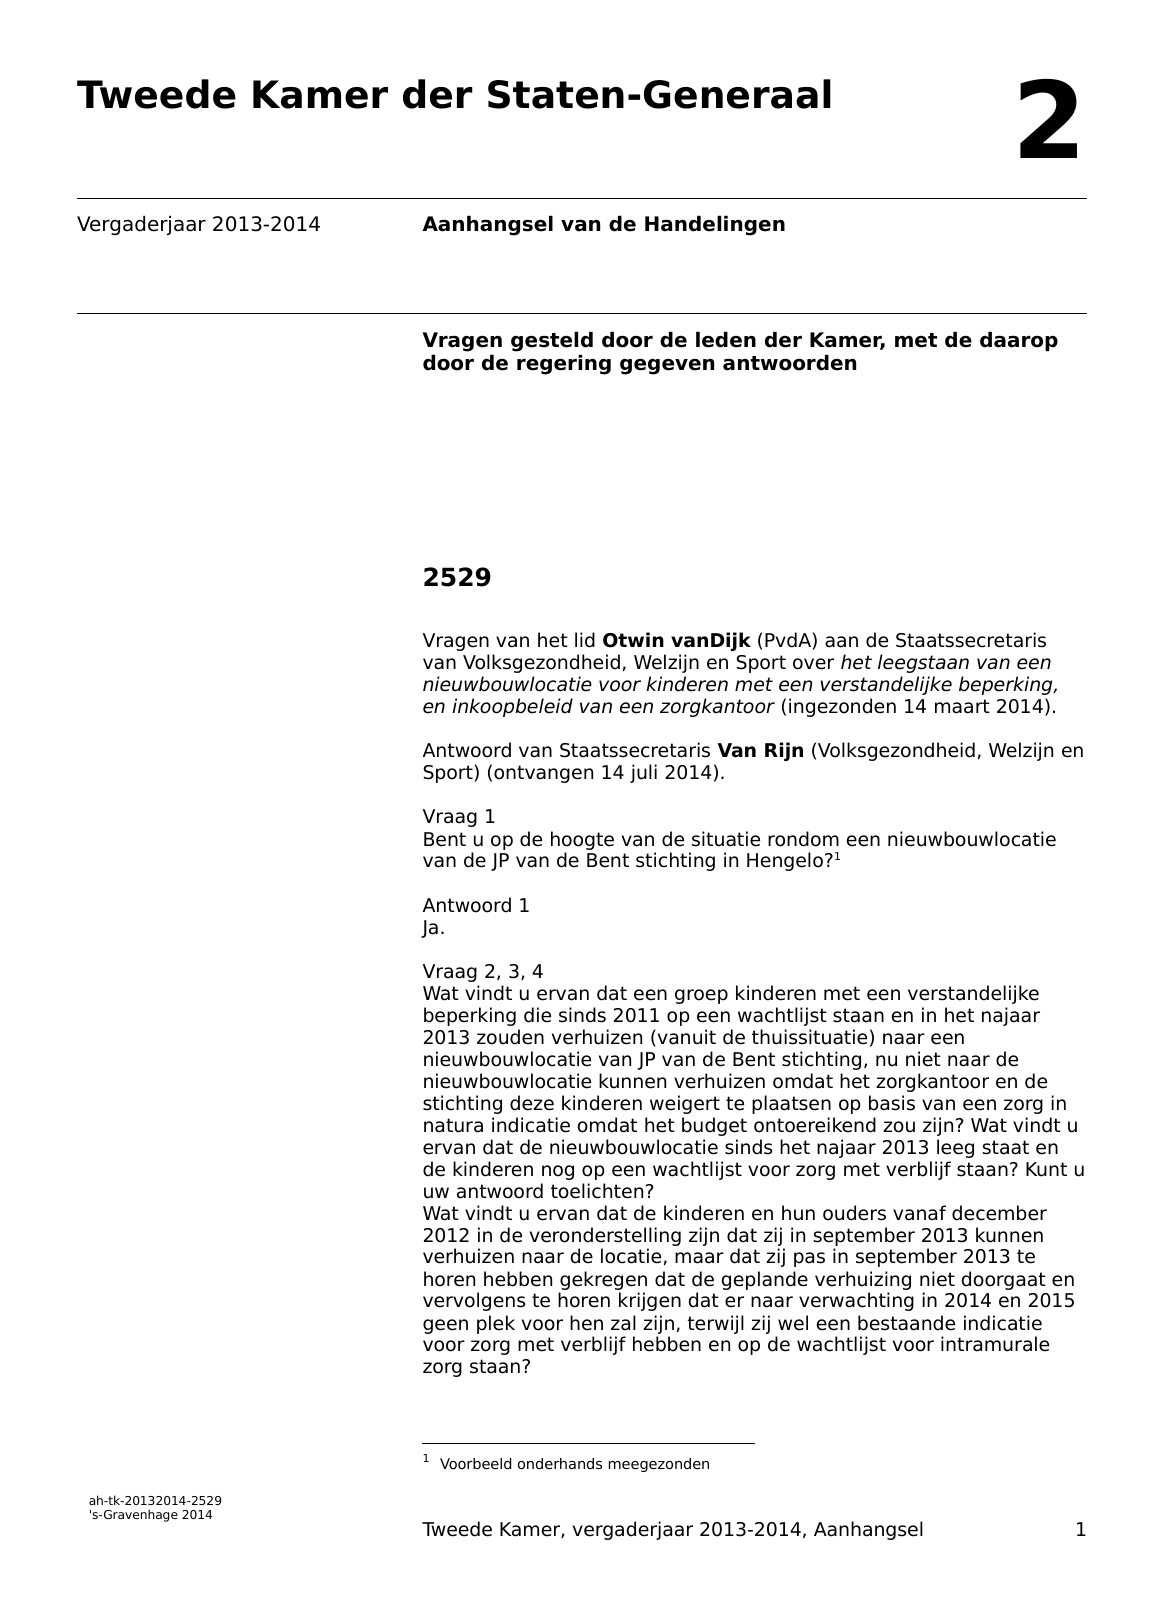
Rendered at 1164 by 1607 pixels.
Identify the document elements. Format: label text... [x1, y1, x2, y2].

table_cell Aanhangsel van de Handelingen [422, 199, 1087, 313]
table_cell Vergaderjaar 2013-2014 [77, 199, 422, 313]
table_header Tweede Kamer der Staten-Generaal [77, 59, 886, 198]
text Antwoord van Staatssecretaris Van Rijn (Volksgezondheid, Welzijn en Sport) (ontvangen 14 juli 2014). [422, 740, 1087, 784]
text Bent u op de hoogte van de situatie rondom een nieuwbouwlocatie van de JP van de Bent stichting in Hengelo? [422, 828, 1087, 872]
text Wat vindt u ervan dat een groep kinderen met een verstandelijke beperking die sinds 2011 op een wachtlijst staan en in het najaar 2013 zouden verhuizen (vanuit de thuissituatie) naar een nieuwbouwlocatie van JP van de Bent stichting, nu niet naar de nieuwbouwlocatie kunnen verhuizen omdat het zorgkantoor en de stichting deze kinderen weigert te plaatsen op basis van een zorg in natura indicatie omdat het budget ontoereikend zou zijn? Wat vindt u ervan dat de nieuwbouwlocatie sinds het najaar 2013 leeg staat en de kinderen nog op een wachtlijst voor zorg met verblijf staan? Kunt u uw antwoord toelichten? [422, 983, 1087, 1202]
text Antwoord 1 [422, 894, 1087, 917]
text Wat vindt u ervan dat de kinderen en hun ouders vanaf december 2012 in de veronderstelling zijn dat zij in september 2013 kunnen verhuizen naar de locatie, maar dat zij pas in september 2013 te horen hebben gekregen dat de geplande verhuizing niet doorgaat en vervolgens te horen krijgen dat er naar verwachting in 2014 en 2015 geen plek voor hen zal zijn, terwijl zij wel een bestaande indicatie voor zorg met verblijf hebben en op de wachtlijst voor intramurale zorg staan? [422, 1202, 1087, 1378]
text Vragen van het lid Otwin vanDijk (PvdA) aan de Staatssecretaris van Volksgezondheid, Welzijn en Sport over het leegstaan van een nieuwbouwlocatie voor kinderen met een verstandelijke beperking, en inkoopbeleid van een zorgkantoor (ingezonden 14 maart 2014). [422, 630, 1087, 718]
table_cell [77, 314, 422, 375]
text Voorbeeld onderhands meegezonden [422, 1452, 1087, 1474]
text Ja. [422, 917, 1087, 938]
text Vraag 1 [422, 806, 1087, 828]
table_header 2 [886, 59, 1087, 198]
text Vraag 2, 3, 4 [422, 961, 1087, 983]
text 's-Gravenhage 2014 [88, 1508, 323, 1522]
table_cell Vragen gesteld door de leden der Kamer, met de daarop door de regering gegeven antwoorden [422, 314, 1087, 375]
text ah-tk-20132014-2529 [88, 1494, 323, 1508]
text 2529 [422, 563, 1087, 592]
